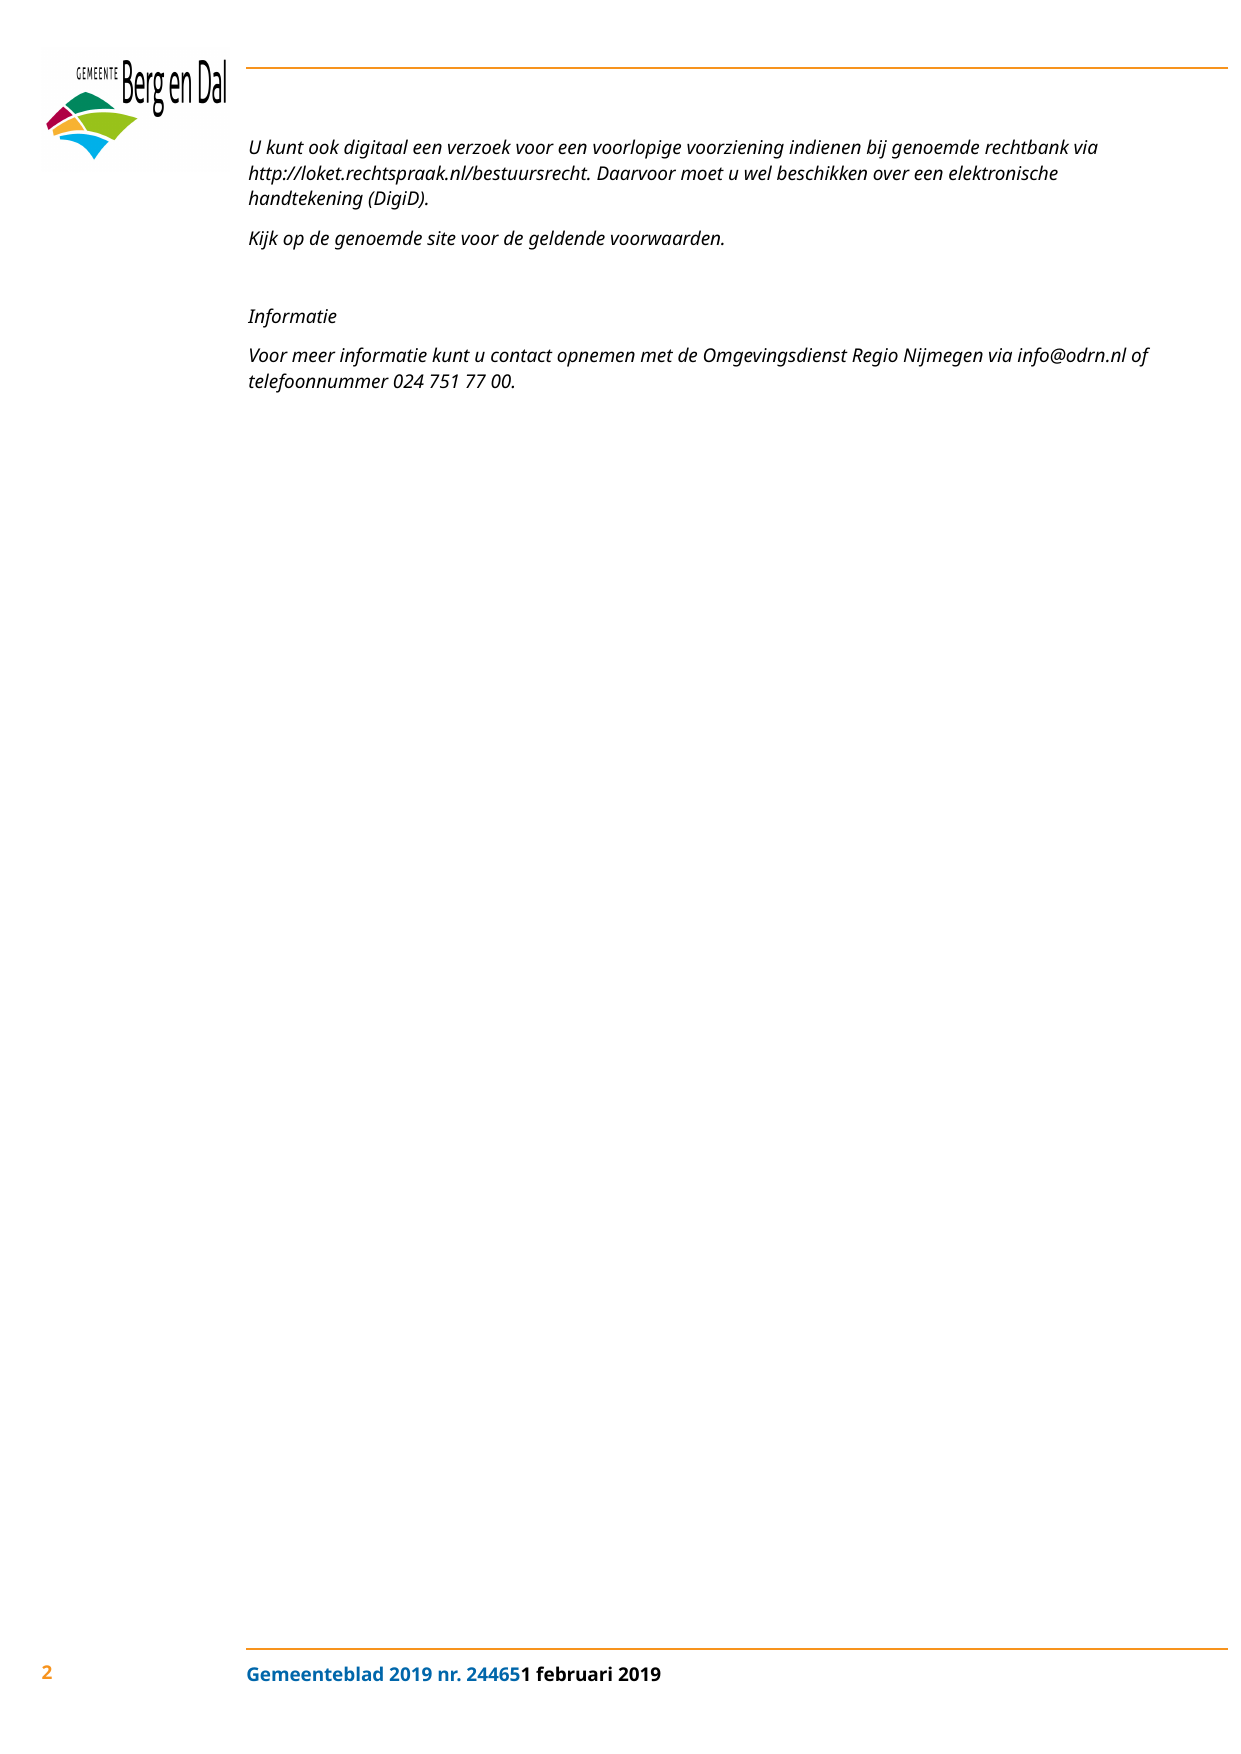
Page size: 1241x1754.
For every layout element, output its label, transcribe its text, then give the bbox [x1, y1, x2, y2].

text U kunt ook digitaal een verzoek voor een voorlopige voorziening indienen bij genoemde rechtbank via http://loket.rechtspraak.nl/bestuursrecht. Daarvoor moet u wel beschikken over een elektronische handtekening (DigiD). [248, 134, 1152, 211]
text Informatie [248, 303, 1152, 329]
text Kijk op de genoemde site voor de geldende voorwaarden. [248, 225, 1152, 251]
picture [41, 47, 231, 172]
text Voor meer informatie kunt u contact opnemen met de Omgevingsdienst Regio Nijmegen via info@odrn.nl of telefoonnummer 024 751 77 00. [248, 343, 1152, 394]
